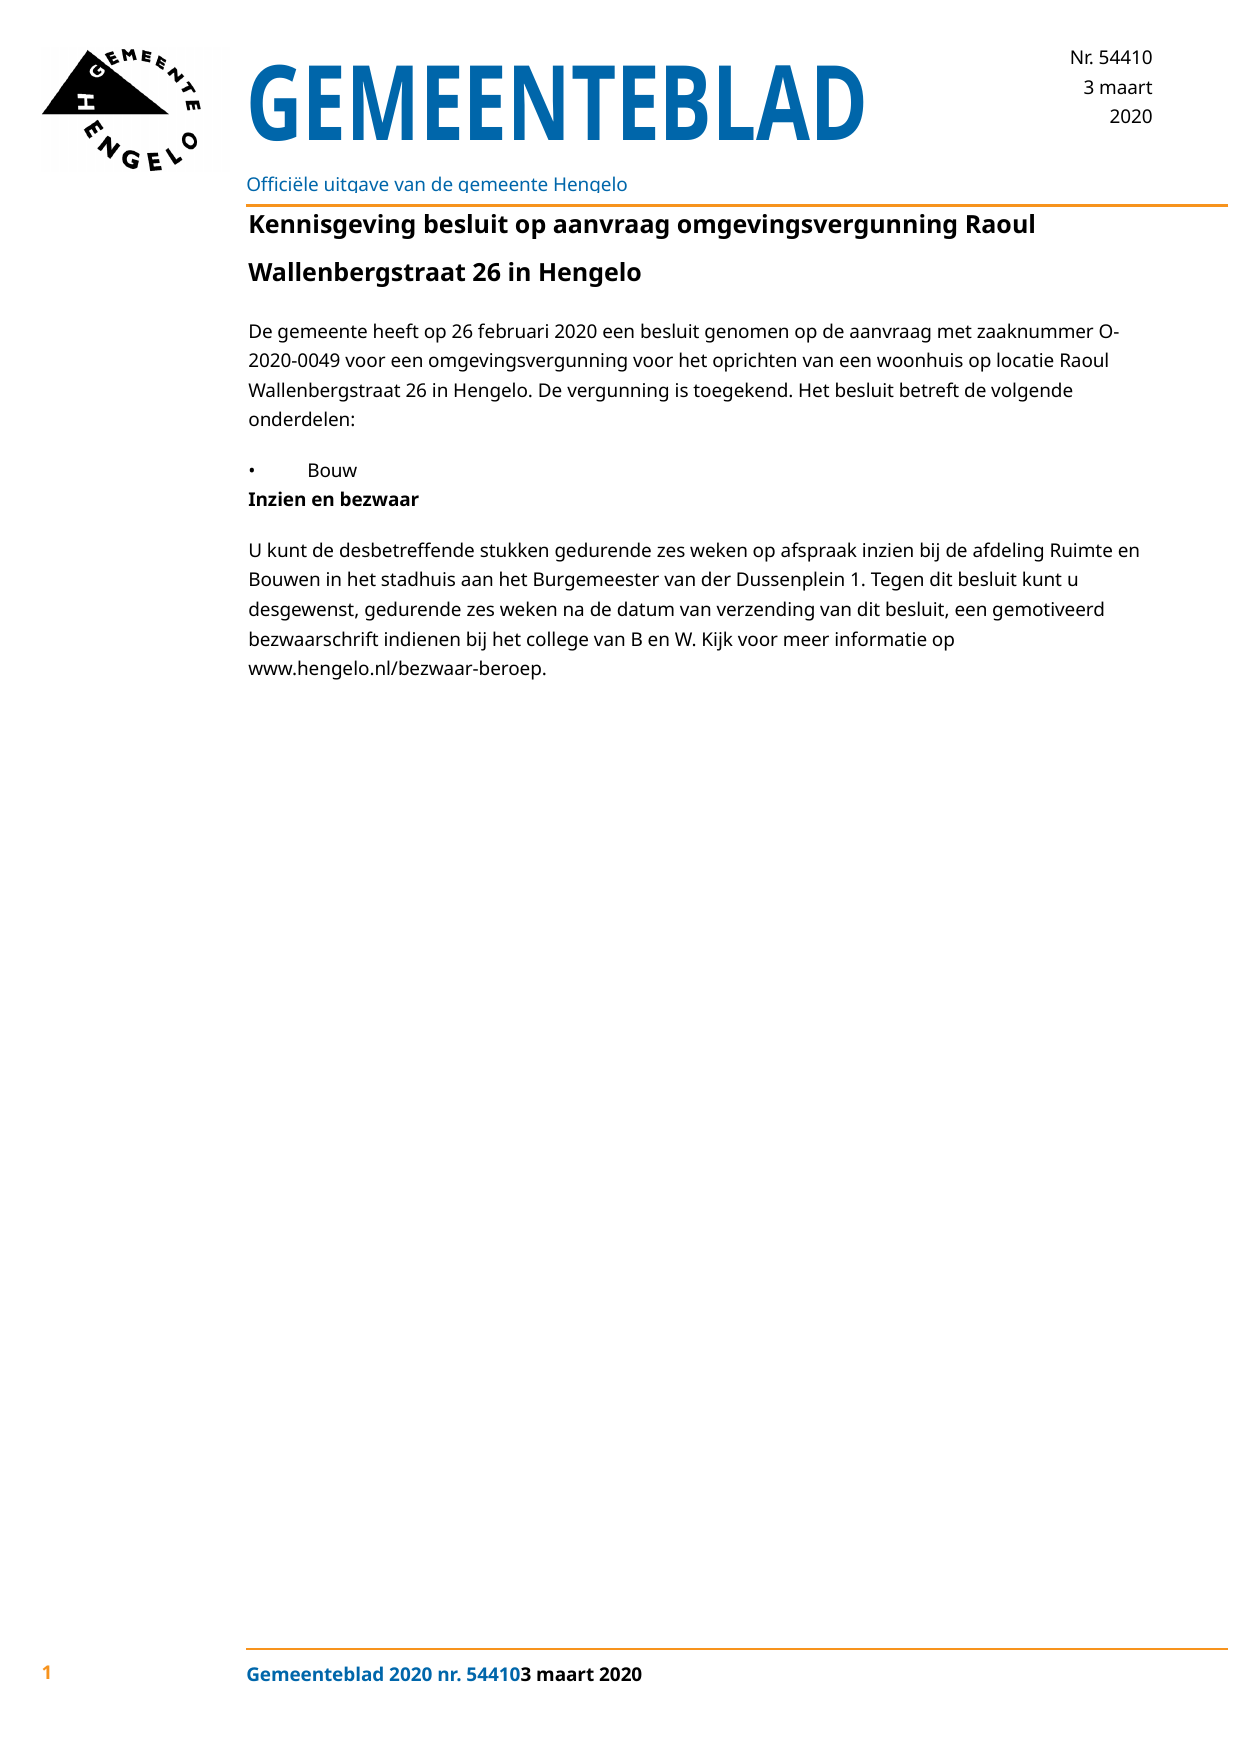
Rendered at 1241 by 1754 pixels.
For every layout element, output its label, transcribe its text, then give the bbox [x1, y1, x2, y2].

picture [41, 47, 231, 172]
text Kennisgeving besluit op aanvraag omgevingsvergunning Raoul Wallenbergstraat 26 in Hengelo [248, 207, 1152, 288]
text U kunt de desbetreffende stukken gedurende zes weken op afspraak inzien bij de afdeling Ruimte en Bouwen in het stadhuis aan het Burgemeester van der Dussenplein 1. Tegen dit besluit kunt u desgewenst, gedurende zes weken na de datum van verzending van dit besluit, een gemotiveerd bezwaarschrift indienen bij het college van B en W. Kijk voor meer informatie op www.hengelo.nl/bezwaar-beroep. [248, 537, 1152, 681]
list Bouw [248, 457, 1152, 483]
text Inzien en bezwaar [248, 487, 1152, 512]
text De gemeente heeft op 26 februari 2020 een besluit genomen op de aanvraag met zaaknummer O-2020-0049 voor een omgevingsvergunning voor het oprichten van een woonhuis op locatie Raoul Wallenbergstraat 26 in Hengelo. De vergunning is toegekend. Het besluit betreft de volgende onderdelen: [248, 318, 1152, 432]
